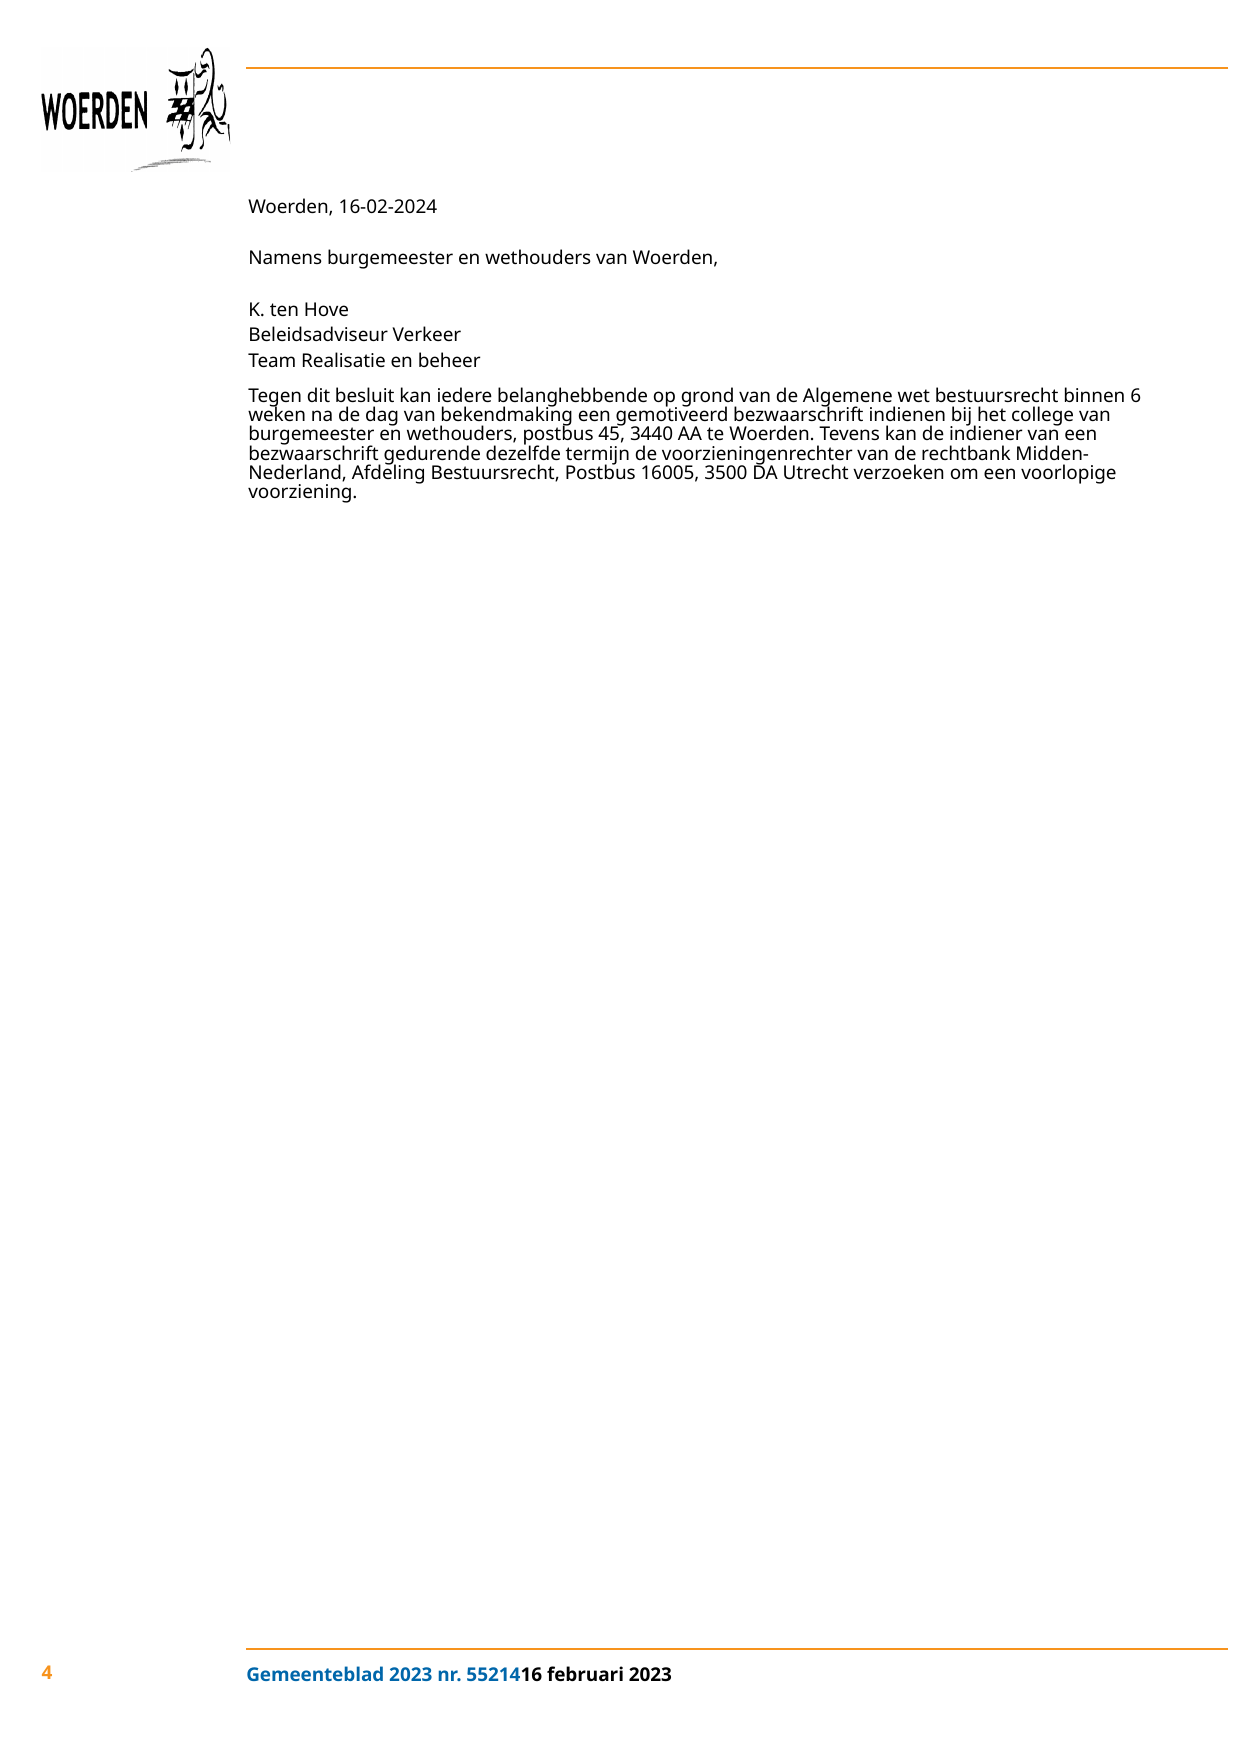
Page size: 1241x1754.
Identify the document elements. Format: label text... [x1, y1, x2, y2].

picture [41, 47, 231, 172]
text Team Realisatie en beheer [248, 347, 1152, 373]
text K. ten Hove [248, 296, 1152, 322]
text Beleidsadviseur Verkeer [248, 322, 1152, 347]
text Woerden, 16-02-2024 [248, 193, 1152, 219]
text Namens burgemeester en wethouders van Woerden, [248, 244, 1152, 270]
text Tegen dit besluit kan iedere belanghebbende op grond van de Algemene wet bestuursrecht binnen 6 weken na de dag van bekendmaking een gemotiveerd bezwaarschrift indienen bij het college van burgemeester en wethouders, postbus 45, 3440 AA te Woerden. Tevens kan de indiener van een bezwaarschrift gedurende dezelfde termijn de voorzieningenrechter van de rechtbank Midden-Nederland, Afdeling Bestuursrecht, Postbus 16005, 3500 DA Utrecht verzoeken om een voorlopige voorziening. [248, 387, 1152, 502]
